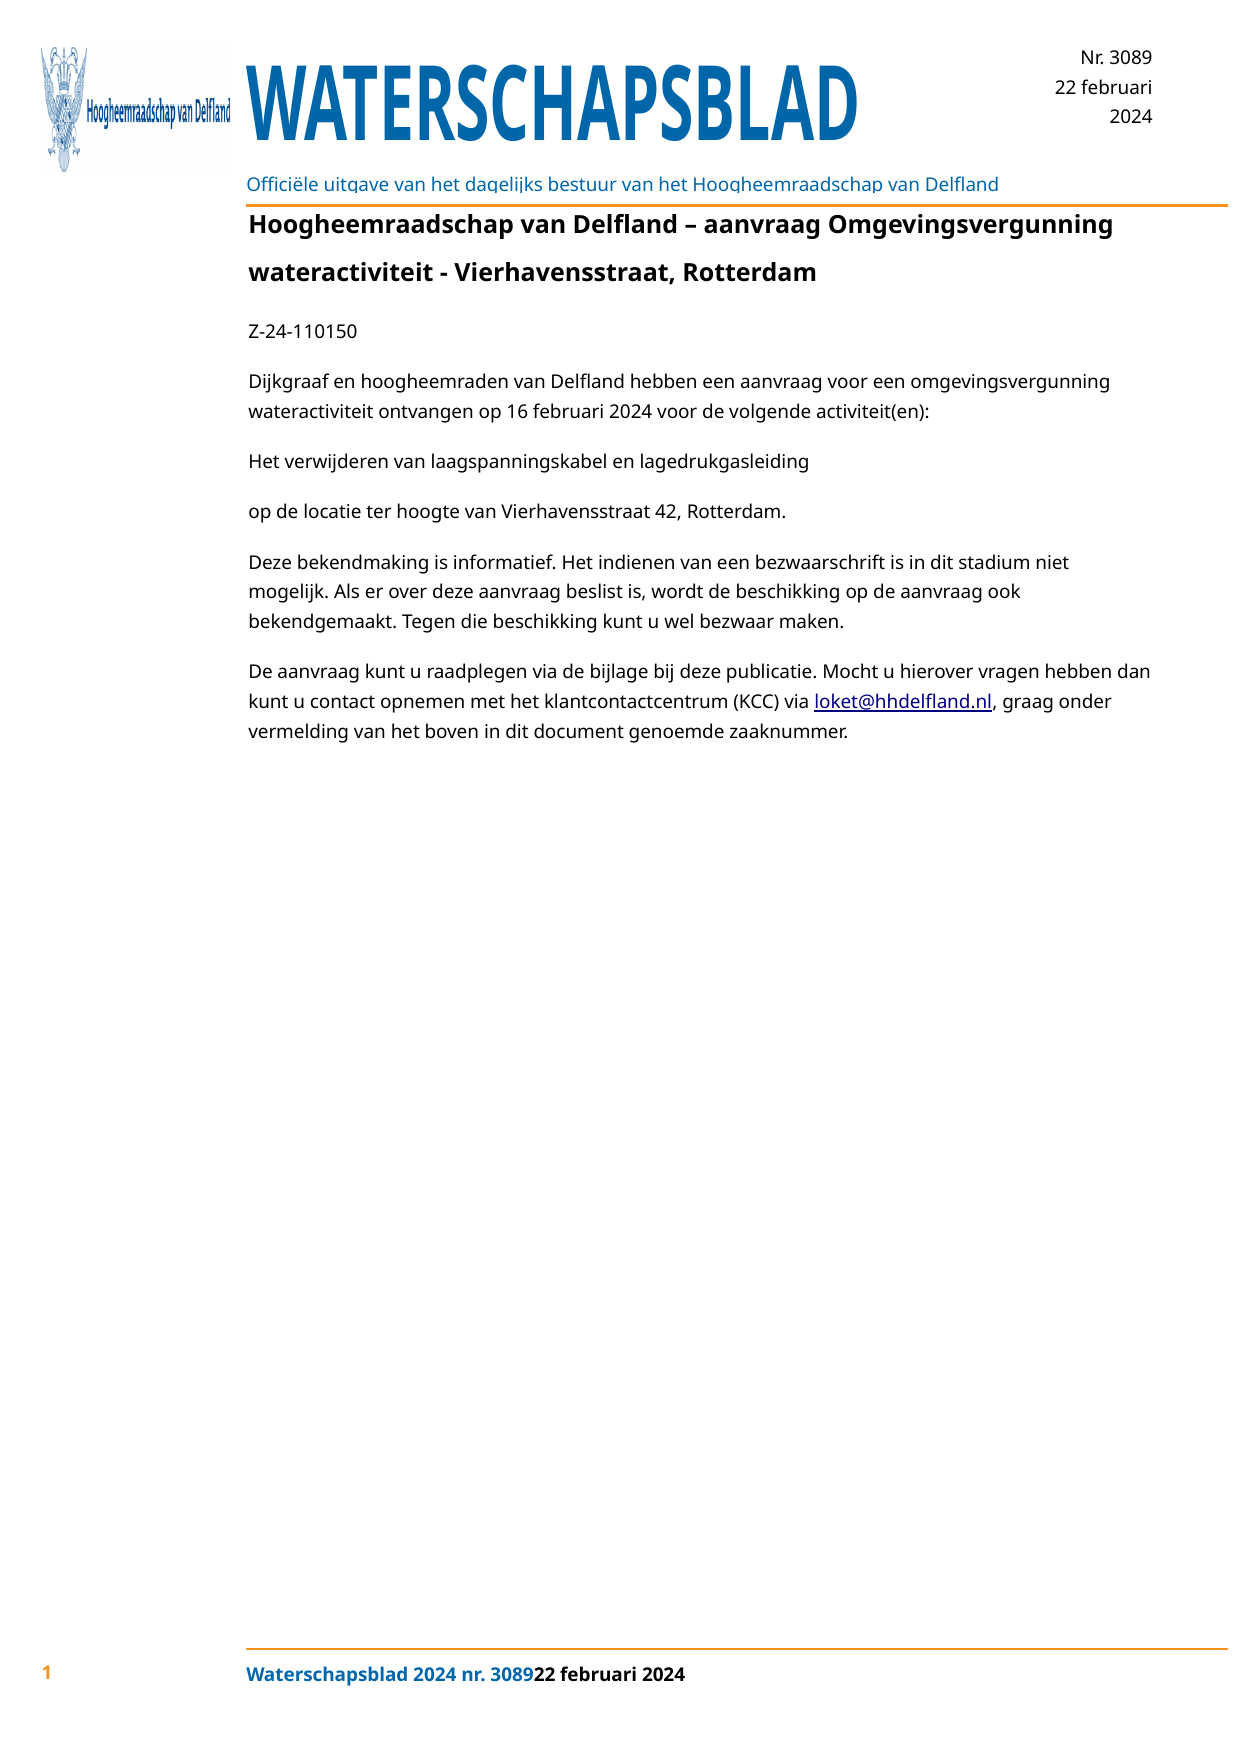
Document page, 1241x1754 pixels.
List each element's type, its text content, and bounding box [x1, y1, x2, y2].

text Z-24-110150 [248, 318, 1152, 344]
text Deze bekendmaking is informatief. Het indienen van een bezwaarschrift is in dit stadium niet mogelijk. Als er over deze aanvraag beslist is, wordt de beschikking op de aanvraag ook bekendgemaakt. Tegen die beschikking kunt u wel bezwaar maken. [248, 549, 1152, 634]
text op de locatie ter hoogte van Vierhavensstraat 42, Rotterdam. [248, 499, 1152, 524]
text Hoogheemraadschap van Delfland – aanvraag Omgevingsvergunning wateractiviteit - Vierhavensstraat, Rotterdam [248, 207, 1152, 288]
text Dijkgraaf en hoogheemraden van Delfland hebben een aanvraag voor een omgevingsvergunning wateractiviteit ontvangen op 16 februari 2024 voor de volgende activiteit(en): [248, 368, 1152, 424]
picture [41, 47, 231, 172]
text De aanvraag kunt u raadplegen via de bijlage bij deze publicatie. Mocht u hierover vragen hebben dan kunt u contact opnemen met het klantcontactcentrum (KCC) via loket@hhdelfland.nl, graag onder vermelding van het boven in dit document genoemde zaaknummer. [248, 659, 1152, 744]
text Het verwijderen van laagspanningskabel en lagedrukgasleiding [248, 448, 1152, 474]
